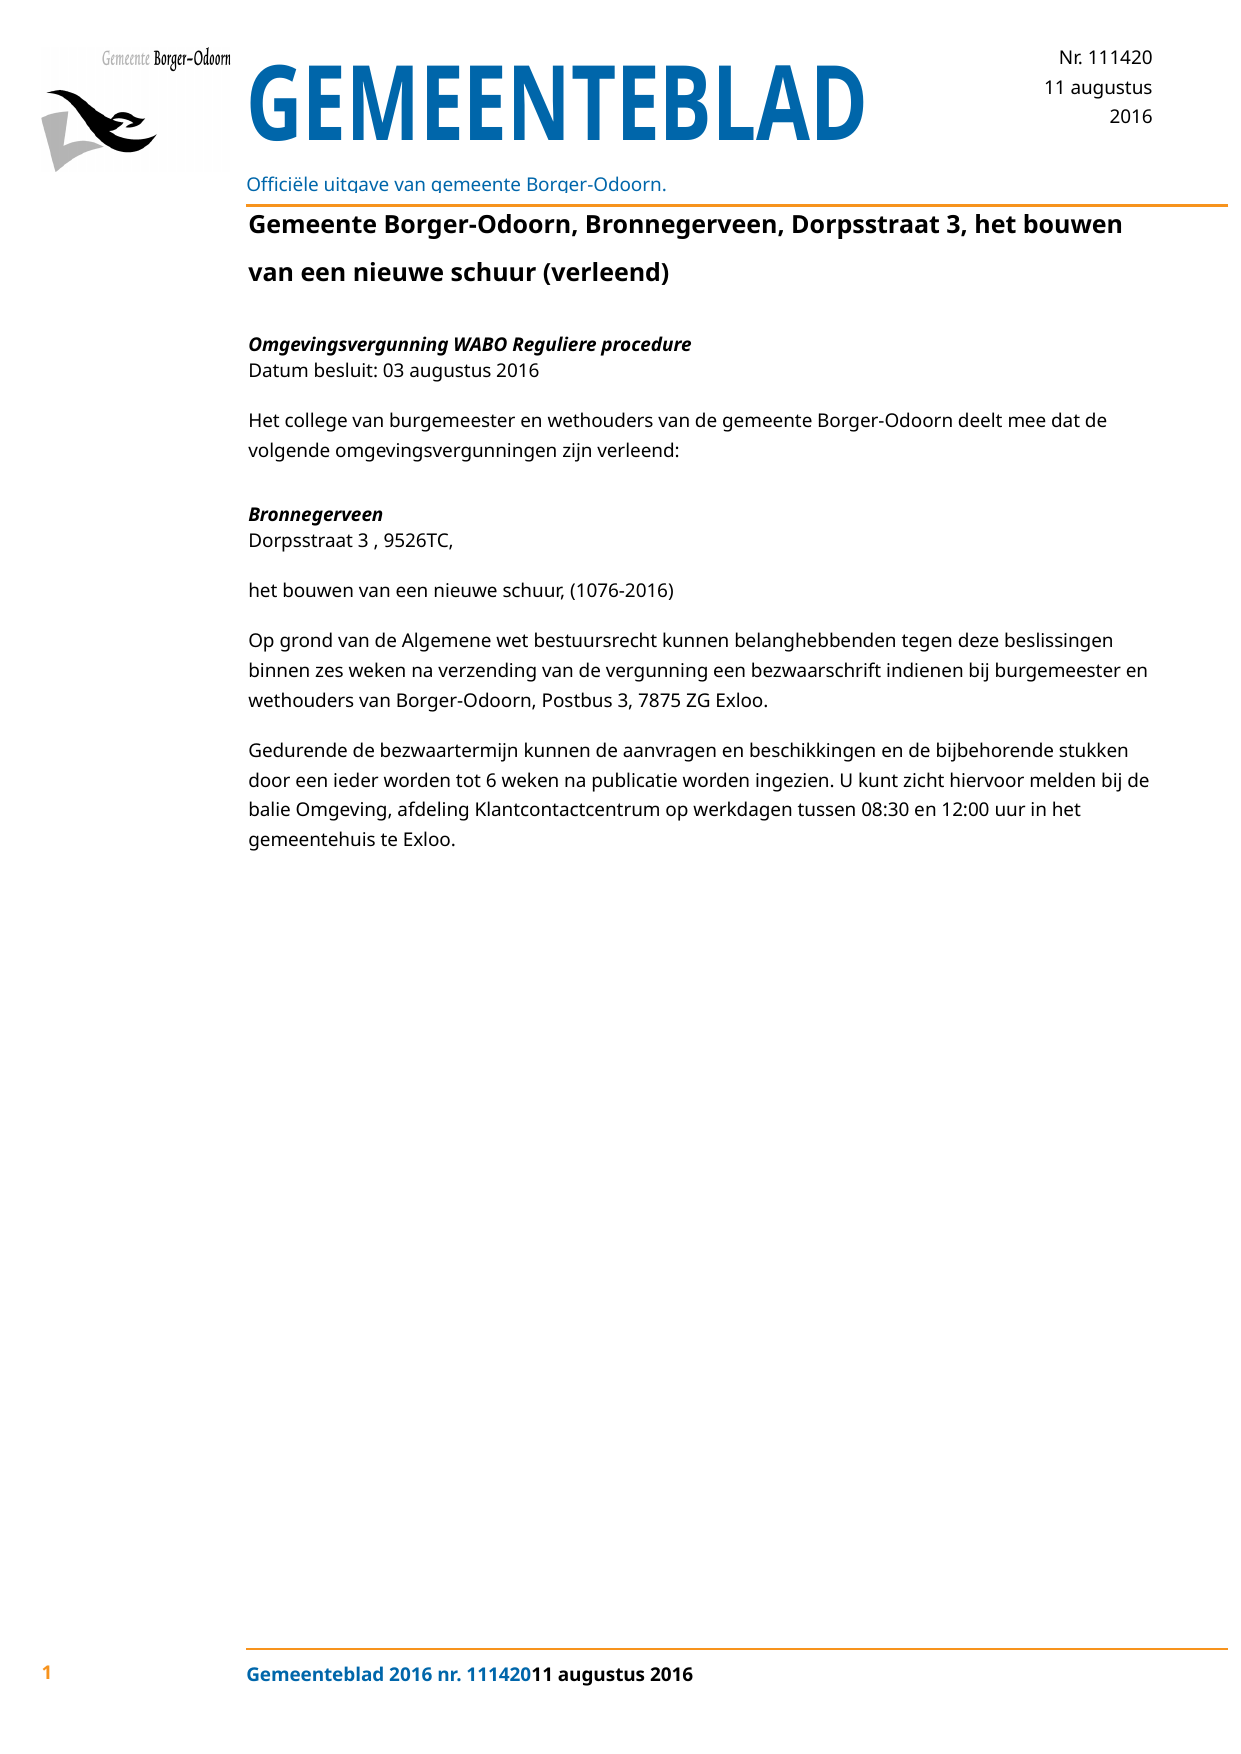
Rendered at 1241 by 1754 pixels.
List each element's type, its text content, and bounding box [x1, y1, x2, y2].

picture [41, 47, 231, 172]
text Op grond van de Algemene wet bestuursrecht kunnen belanghebbenden tegen deze beslissingen binnen zes weken na verzending van de vergunning een bezwaarschrift indienen bij burgemeester en wethouders van Borger-Odoorn, Postbus 3, 7875 ZG Exloo. [248, 628, 1152, 713]
text Het college van burgemeester en wethouders van de gemeente Borger-Odoorn deelt mee dat de volgende omgevingsvergunningen zijn verleend: [248, 408, 1152, 463]
text Gemeente Borger-Odoorn, Bronnegerveen, Dorpsstraat 3, het bouwen van een nieuwe schuur (verleend) [248, 207, 1152, 288]
text Omgevingsvergunning WABO Reguliere procedure [248, 331, 1152, 357]
text het bouwen van een nieuwe schuur, (1076-2016) [248, 577, 1152, 603]
text Dorpsstraat 3 , 9526TC, [248, 527, 1152, 553]
text Bronnegerveen [248, 501, 1152, 527]
text Datum besluit: 03 augustus 2016 [248, 357, 1152, 383]
text Gedurende de bezwaartermijn kunnen de aanvragen en beschikkingen en de bijbehorende stukken door een ieder worden tot 6 weken na publicatie worden ingezien. U kunt zicht hiervoor melden bij de balie Omgeving, afdeling Klantcontactcentrum op werkdagen tussen 08:30 en 12:00 uur in het gemeentehuis te Exloo. [248, 737, 1152, 852]
